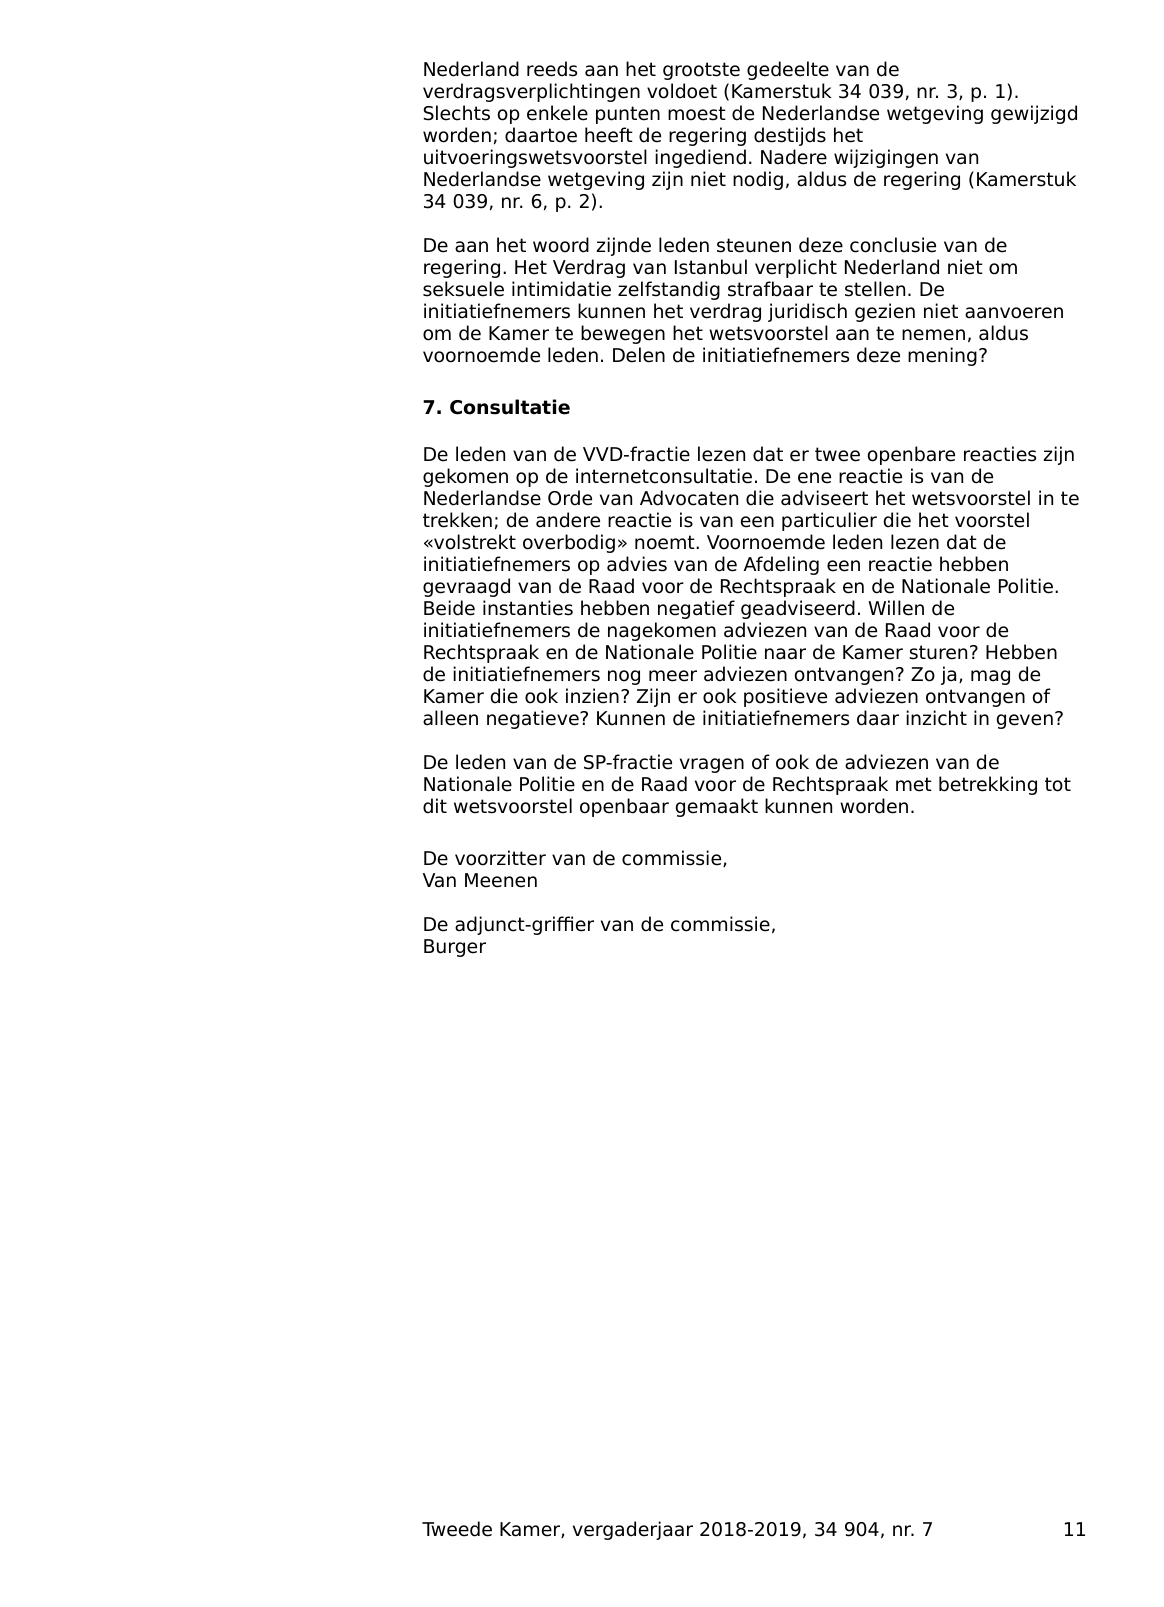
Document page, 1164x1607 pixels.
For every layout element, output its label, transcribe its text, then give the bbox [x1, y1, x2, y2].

text De aan het woord zijnde leden steunen deze conclusie van de regering. Het Verdrag van Istanbul verplicht Nederland niet om seksuele intimidatie zelfstandig strafbaar te stellen. De initiatiefnemers kunnen het verdrag juridisch gezien niet aanvoeren om de Kamer te bewegen het wetsvoorstel aan te nemen, aldus voornoemde leden. Delen de initiatiefnemers deze mening? [422, 235, 1087, 367]
text Nederland reeds aan het grootste gedeelte van de verdragsverplichtingen voldoet (Kamerstuk 34 039, nr. 3, p. 1). Slechts op enkele punten moest de Nederlandse wetgeving gewijzigd worden; daartoe heeft de regering destijds het uitvoeringswetsvoorstel ingediend. Nadere wijzigingen van Nederlandse wetgeving zijn niet nodig, aldus de regering (Kamerstuk 34 039, nr. 6, p. 2). [422, 59, 1087, 213]
text De leden van de SP-fractie vragen of ook de adviezen van de Nationale Politie en de Raad voor de Rechtspraak met betrekking tot dit wetsvoorstel openbaar gemaakt kunnen worden. [422, 752, 1087, 818]
text De leden van de VVD-fractie lezen dat er twee openbare reacties zijn gekomen op de internetconsultatie. De ene reactie is van de Nederlandse Orde van Advocaten die adviseert het wetsvoorstel in te trekken; de andere reactie is van een particulier die het voorstel «volstrekt overbodig» noemt. Voornoemde leden lezen dat de initiatiefnemers op advies van de Afdeling een reactie hebben gevraagd van de Raad voor de Rechtspraak en de Nationale Politie. Beide instanties hebben negatief geadviseerd. Willen de initiatiefnemers de nagekomen adviezen van de Raad voor de Rechtspraak en de Nationale Politie naar de Kamer sturen? Hebben de initiatiefnemers nog meer adviezen ontvangen? Zo ja, mag de Kamer die ook inzien? Zijn er ook positieve adviezen ontvangen of alleen negatieve? Kunnen de initiatiefnemers daar inzicht in geven? [422, 444, 1087, 730]
subtitle 7. Consultatie [422, 397, 1087, 419]
text De voorzitter van de commissie, Van Meenen [422, 848, 1087, 892]
text De adjunct-griffier van de commissie, Burger [422, 914, 1087, 958]
